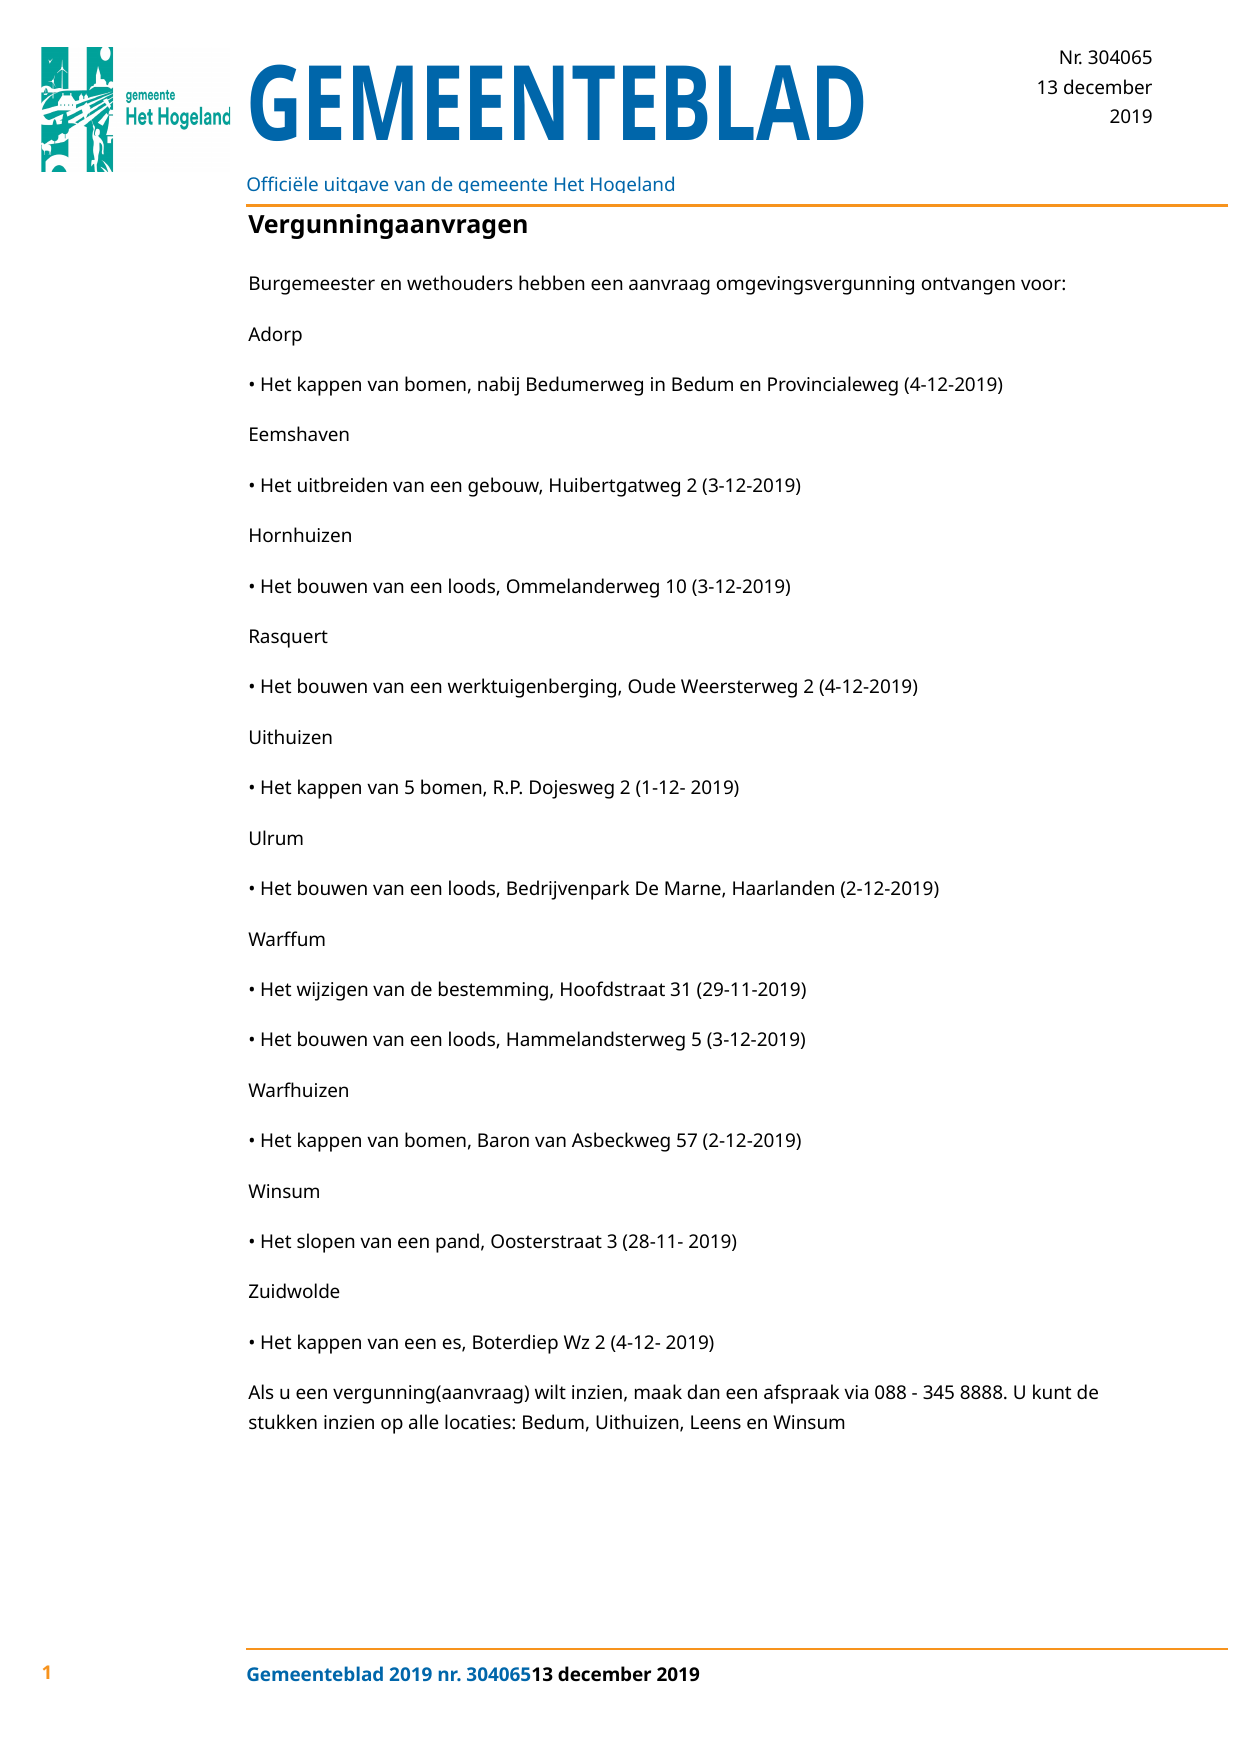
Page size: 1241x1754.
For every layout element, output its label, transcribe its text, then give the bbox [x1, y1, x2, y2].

text Rasquert [248, 623, 1152, 649]
text • Het wijzigen van de bestemming, Hoofdstraat 31 (29-11-2019) [248, 976, 1152, 1002]
text Vergunningaanvragen [248, 207, 1152, 241]
text Burgemeester en wethouders hebben een aanvraag omgevingsvergunning ontvangen voor: [248, 270, 1152, 296]
text • Het uitbreiden van een gebouw, Huibertgatweg 2 (3-12-2019) [248, 472, 1152, 498]
picture [41, 47, 231, 172]
text Zuidwolde [248, 1279, 1152, 1304]
text Adorp [248, 321, 1152, 346]
text Ulrum [248, 825, 1152, 851]
text Uithuizen [248, 724, 1152, 750]
text • Het kappen van 5 bomen, R.P. Dojesweg 2 (1-12- 2019) [248, 774, 1152, 800]
text Winsum [248, 1178, 1152, 1203]
text Warfhuizen [248, 1077, 1152, 1103]
text • Het kappen van een es, Boterdiep Wz 2 (4-12- 2019) [248, 1329, 1152, 1355]
text Warffum [248, 926, 1152, 951]
text • Het bouwen van een werktuigenberging, Oude Weersterweg 2 (4-12-2019) [248, 674, 1152, 699]
text • Het bouwen van een loods, Ommelanderweg 10 (3-12-2019) [248, 573, 1152, 598]
text • Het kappen van bomen, Baron van Asbeckweg 57 (2-12-2019) [248, 1127, 1152, 1153]
text • Het slopen van een pand, Oosterstraat 3 (28-11- 2019) [248, 1228, 1152, 1254]
text Als u een vergunning(aanvraag) wilt inzien, maak dan een afspraak via 088 - 345 8888. U kunt de stukken inzien op alle locaties: Bedum, Uithuizen, Leens en Winsum [248, 1379, 1152, 1435]
text • Het bouwen van een loods, Hammelandsterweg 5 (3-12-2019) [248, 1027, 1152, 1052]
text • Het kappen van bomen, nabij Bedumerweg in Bedum en Provincialeweg (4-12-2019) [248, 371, 1152, 397]
text Hornhuizen [248, 522, 1152, 548]
text • Het bouwen van een loods, Bedrijvenpark De Marne, Haarlanden (2-12-2019) [248, 875, 1152, 901]
text Eemshaven [248, 422, 1152, 447]
